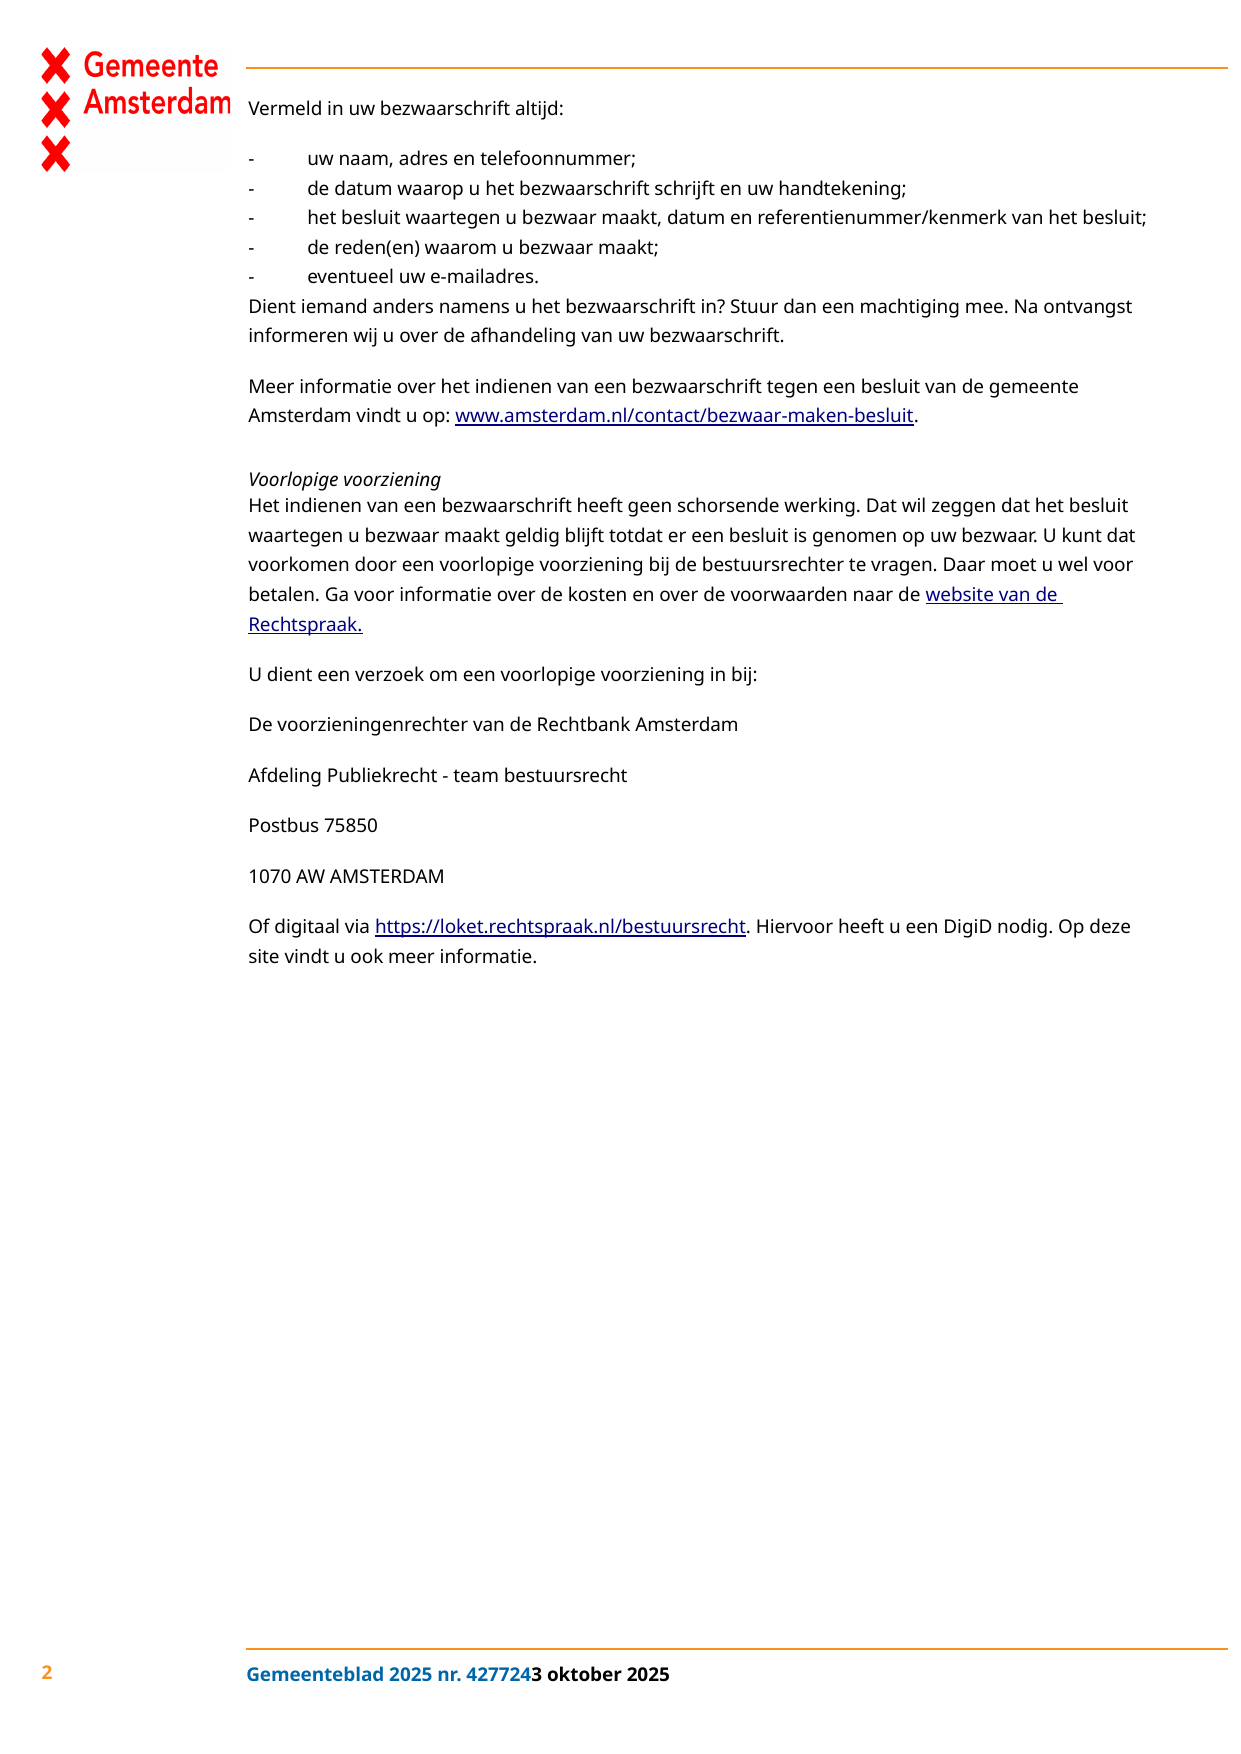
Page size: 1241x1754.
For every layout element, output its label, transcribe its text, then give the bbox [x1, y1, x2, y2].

list het besluit waartegen u bezwaar maakt, datum en referentienummer/kenmerk van het besluit; [248, 204, 1152, 230]
picture [41, 47, 231, 172]
list eventueel uw e-mailadres. [248, 263, 1152, 289]
text Vermeld in uw bezwaarschrift altijd: [248, 95, 1152, 121]
list de reden(en) waarom u bezwaar maakt; [248, 234, 1152, 260]
text Het indienen van een bezwaarschrift heeft geen schorsende werking. Dat wil zeggen dat het besluit waartegen u bezwaar maakt geldig blijft totdat er een besluit is genomen op uw bezwaar. U kunt dat voorkomen door een voorlopige voorziening bij de bestuursrechter te vragen. Daar moet u wel voor betalen. Ga voor informatie over de kosten en over de voorwaarden naar de website van de Rechtspraak. [248, 492, 1152, 636]
text 1070 AW AMSTERDAM [248, 863, 1152, 888]
text Of digitaal via https://loket.rechtspraak.nl/bestuursrecht. Hiervoor heeft u een DigiD nodig. Op deze site vindt u ook meer informatie. [248, 913, 1152, 968]
list uw naam, adres en telefoonnummer; [248, 145, 1152, 171]
text Dient iemand anders namens u het bezwaarschrift in? Stuur dan een machtiging mee. Na ontvangst informeren wij u over de afhandeling van uw bezwaarschrift. [248, 293, 1152, 348]
text Postbus 75850 [248, 812, 1152, 838]
text De voorzieningenrechter van de Rechtbank Amsterdam [248, 712, 1152, 737]
text Afdeling Publiekrecht - team bestuursrecht [248, 762, 1152, 788]
text Meer informatie over het indienen van een bezwaarschrift tegen een besluit van de gemeente Amsterdam vindt u op: www.amsterdam.nl/contact/bezwaar-maken-besluit. [248, 373, 1152, 428]
text Voorlopige voorziening [248, 467, 1152, 492]
list de datum waarop u het bezwaarschrift schrijft en uw handtekening; [248, 175, 1152, 201]
text U dient een verzoek om een voorlopige voorziening in bij: [248, 661, 1152, 687]
